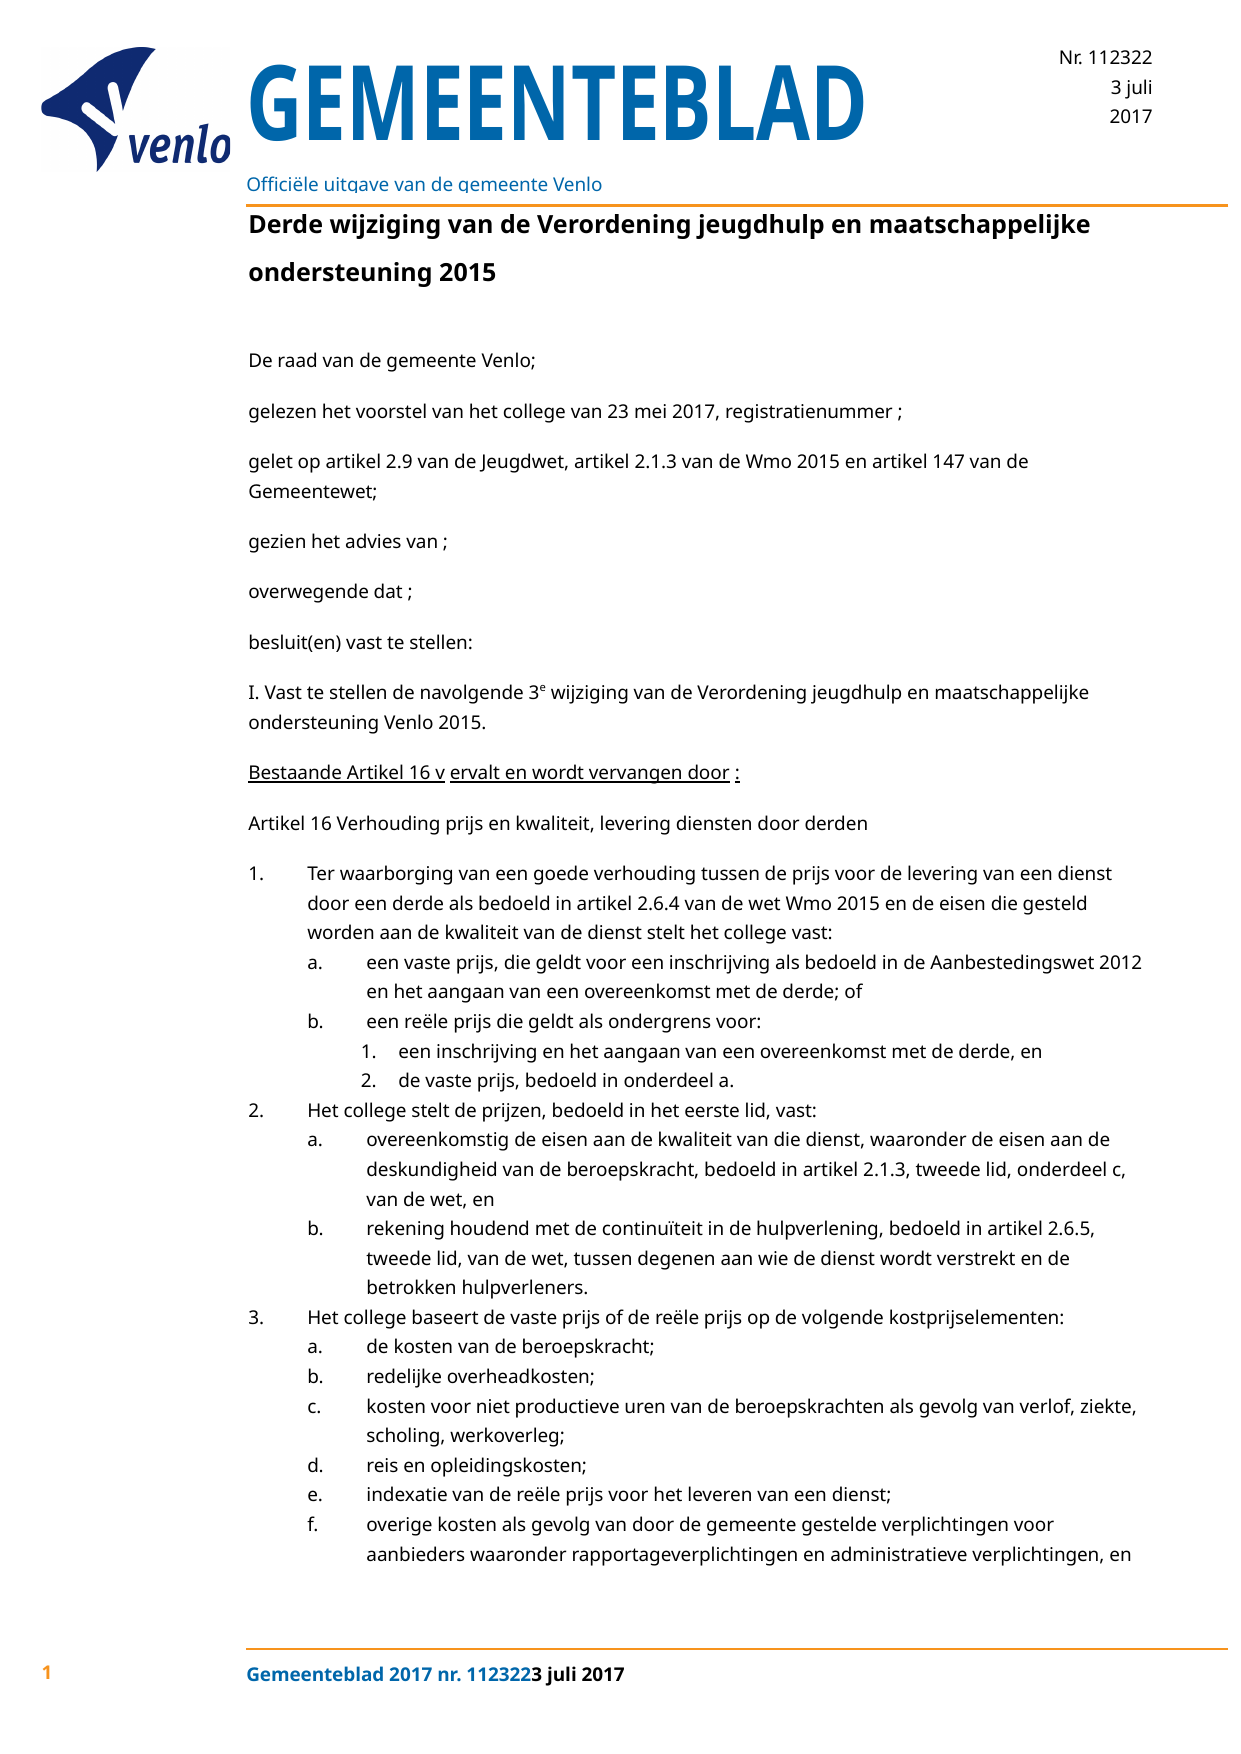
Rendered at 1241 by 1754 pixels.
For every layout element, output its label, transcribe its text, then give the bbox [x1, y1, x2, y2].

text Derde wijziging van de Verordening jeugdhulp en maatschappelijke ondersteuning 2015 [248, 207, 1152, 288]
text De raad van de gemeente Venlo; [248, 347, 1152, 373]
text Bestaande Artikel 16 v ervalt en wordt vervangen door : [248, 759, 1152, 785]
list overige kosten als gevolg van door de gemeente gestelde verplichtingen voor aanbieders waaronder rapportageverplichtingen en administratieve verplichtingen, en [307, 1511, 1152, 1567]
list rekening houdend met de continuïteit in de hulpverlening, bedoeld in artikel 2.6.5, tweede lid, van de wet, tussen degenen aan wie de dienst wordt verstrekt en de betrokken hulpverleners. [307, 1215, 1152, 1300]
list een vaste prijs, die geldt voor een inschrijving als bedoeld in de Aanbestedingswet 2012 en het aangaan van een overeenkomst met de derde; of [307, 949, 1152, 1004]
picture [41, 47, 231, 172]
list overeenkomstig de eisen aan de kwaliteit van die dienst, waaronder de eisen aan de deskundigheid van de beroepskracht, bedoeld in artikel 2.1.3, tweede lid, onderdeel c, van de wet, en [307, 1127, 1152, 1212]
list redelijke overheadkosten; [307, 1363, 1152, 1389]
list een inschrijving en het aangaan van een overeenkomst met de derde, en [361, 1038, 1152, 1064]
list kosten voor niet productieve uren van de beroepskrachten als gevolg van verlof, ziekte, scholing, werkoverleg; [307, 1393, 1152, 1448]
list Het college baseert de vaste prijs of de reële prijs op de volgende kostprijselementen: [248, 1304, 1152, 1330]
text overwegende dat ; [248, 579, 1152, 604]
text gezien het advies van ; [248, 528, 1152, 554]
list indexatie van de reële prijs voor het leveren van een dienst; [307, 1482, 1152, 1507]
list reis en opleidingskosten; [307, 1452, 1152, 1478]
list Ter waarborging van een goede verhouding tussen de prijs voor de levering van een dienst door een derde als bedoeld in artikel 2.6.4 van de wet Wmo 2015 en de eisen die gesteld worden aan de kwaliteit van de dienst stelt het college vast: [248, 860, 1152, 945]
list een reële prijs die geldt als ondergrens voor: [307, 1008, 1152, 1034]
list de kosten van de beroepskracht; [307, 1334, 1152, 1359]
text gelezen het voorstel van het college van 23 mei 2017, registratienummer ; [248, 398, 1152, 424]
text Artikel 16 Verhouding prijs en kwaliteit, levering diensten door derden [248, 810, 1152, 836]
list Het college stelt de prijzen, bedoeld in het eerste lid, vast: [248, 1097, 1152, 1123]
list de vaste prijs, bedoeld in onderdeel a. [361, 1067, 1152, 1093]
text gelet op artikel 2.9 van de Jeugdwet, artikel 2.1.3 van de Wmo 2015 en artikel 147 van de Gemeentewet; [248, 448, 1152, 504]
text besluit(en) vast te stellen: [248, 629, 1152, 655]
text I. Vast te stellen de navolgende 3e wijziging van de Verordening jeugdhulp en maatschappelijke ondersteuning Venlo 2015. [248, 679, 1152, 735]
